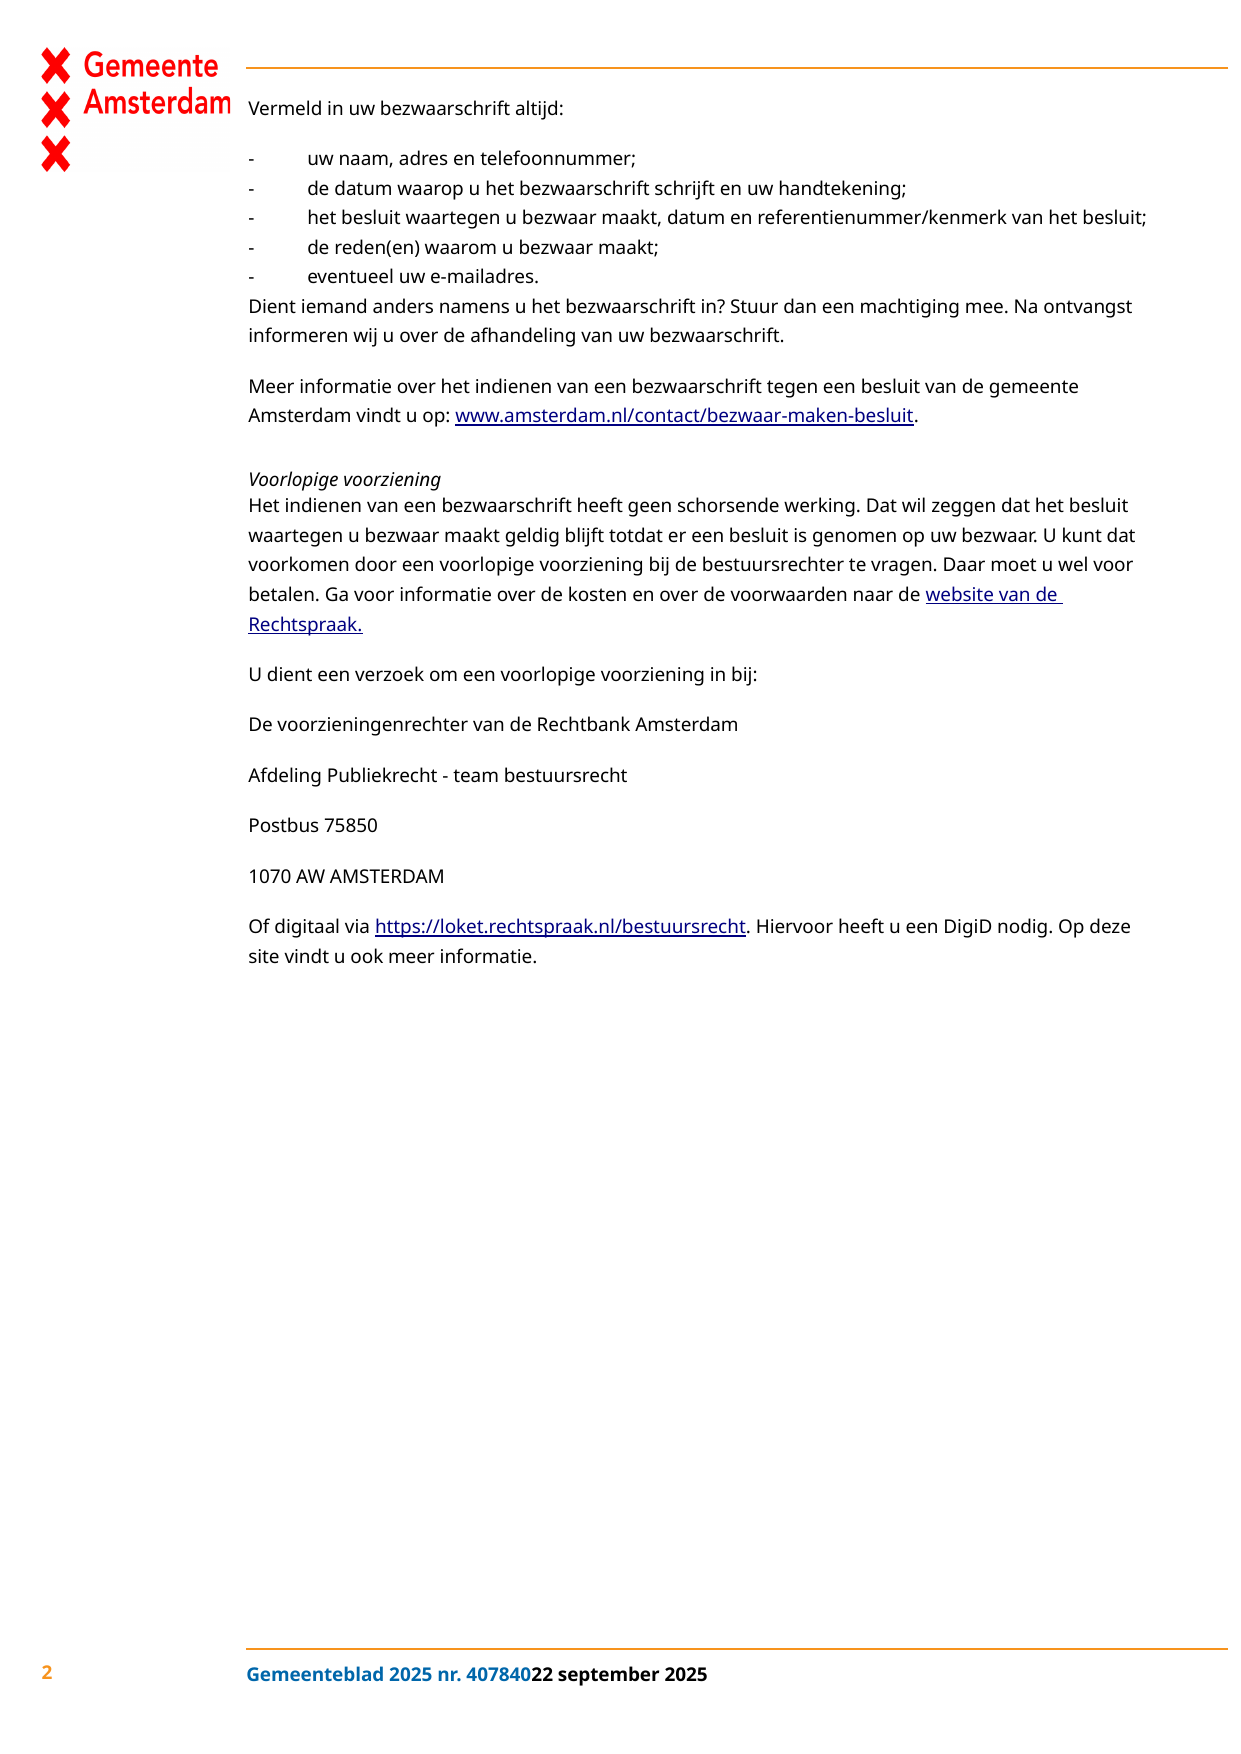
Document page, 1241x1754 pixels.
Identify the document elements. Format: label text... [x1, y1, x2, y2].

list het besluit waartegen u bezwaar maakt, datum en referentienummer/kenmerk van het besluit; [248, 204, 1152, 230]
list de datum waarop u het bezwaarschrift schrijft en uw handtekening; [248, 175, 1152, 201]
text Of digitaal via https://loket.rechtspraak.nl/bestuursrecht. Hiervoor heeft u een DigiD nodig. Op deze site vindt u ook meer informatie. [248, 913, 1152, 968]
text Vermeld in uw bezwaarschrift altijd: [248, 95, 1152, 121]
text Postbus 75850 [248, 812, 1152, 838]
picture [41, 47, 231, 172]
text 1070 AW AMSTERDAM [248, 863, 1152, 888]
text Dient iemand anders namens u het bezwaarschrift in? Stuur dan een machtiging mee. Na ontvangst informeren wij u over de afhandeling van uw bezwaarschrift. [248, 293, 1152, 348]
list uw naam, adres en telefoonnummer; [248, 145, 1152, 171]
text Afdeling Publiekrecht - team bestuursrecht [248, 762, 1152, 788]
text U dient een verzoek om een voorlopige voorziening in bij: [248, 661, 1152, 687]
text De voorzieningenrechter van de Rechtbank Amsterdam [248, 712, 1152, 737]
list de reden(en) waarom u bezwaar maakt; [248, 234, 1152, 260]
list eventueel uw e-mailadres. [248, 263, 1152, 289]
text Het indienen van een bezwaarschrift heeft geen schorsende werking. Dat wil zeggen dat het besluit waartegen u bezwaar maakt geldig blijft totdat er een besluit is genomen op uw bezwaar. U kunt dat voorkomen door een voorlopige voorziening bij de bestuursrechter te vragen. Daar moet u wel voor betalen. Ga voor informatie over de kosten en over de voorwaarden naar de website van de Rechtspraak. [248, 492, 1152, 636]
text Voorlopige voorziening [248, 467, 1152, 492]
text Meer informatie over het indienen van een bezwaarschrift tegen een besluit van de gemeente Amsterdam vindt u op: www.amsterdam.nl/contact/bezwaar-maken-besluit. [248, 373, 1152, 428]
